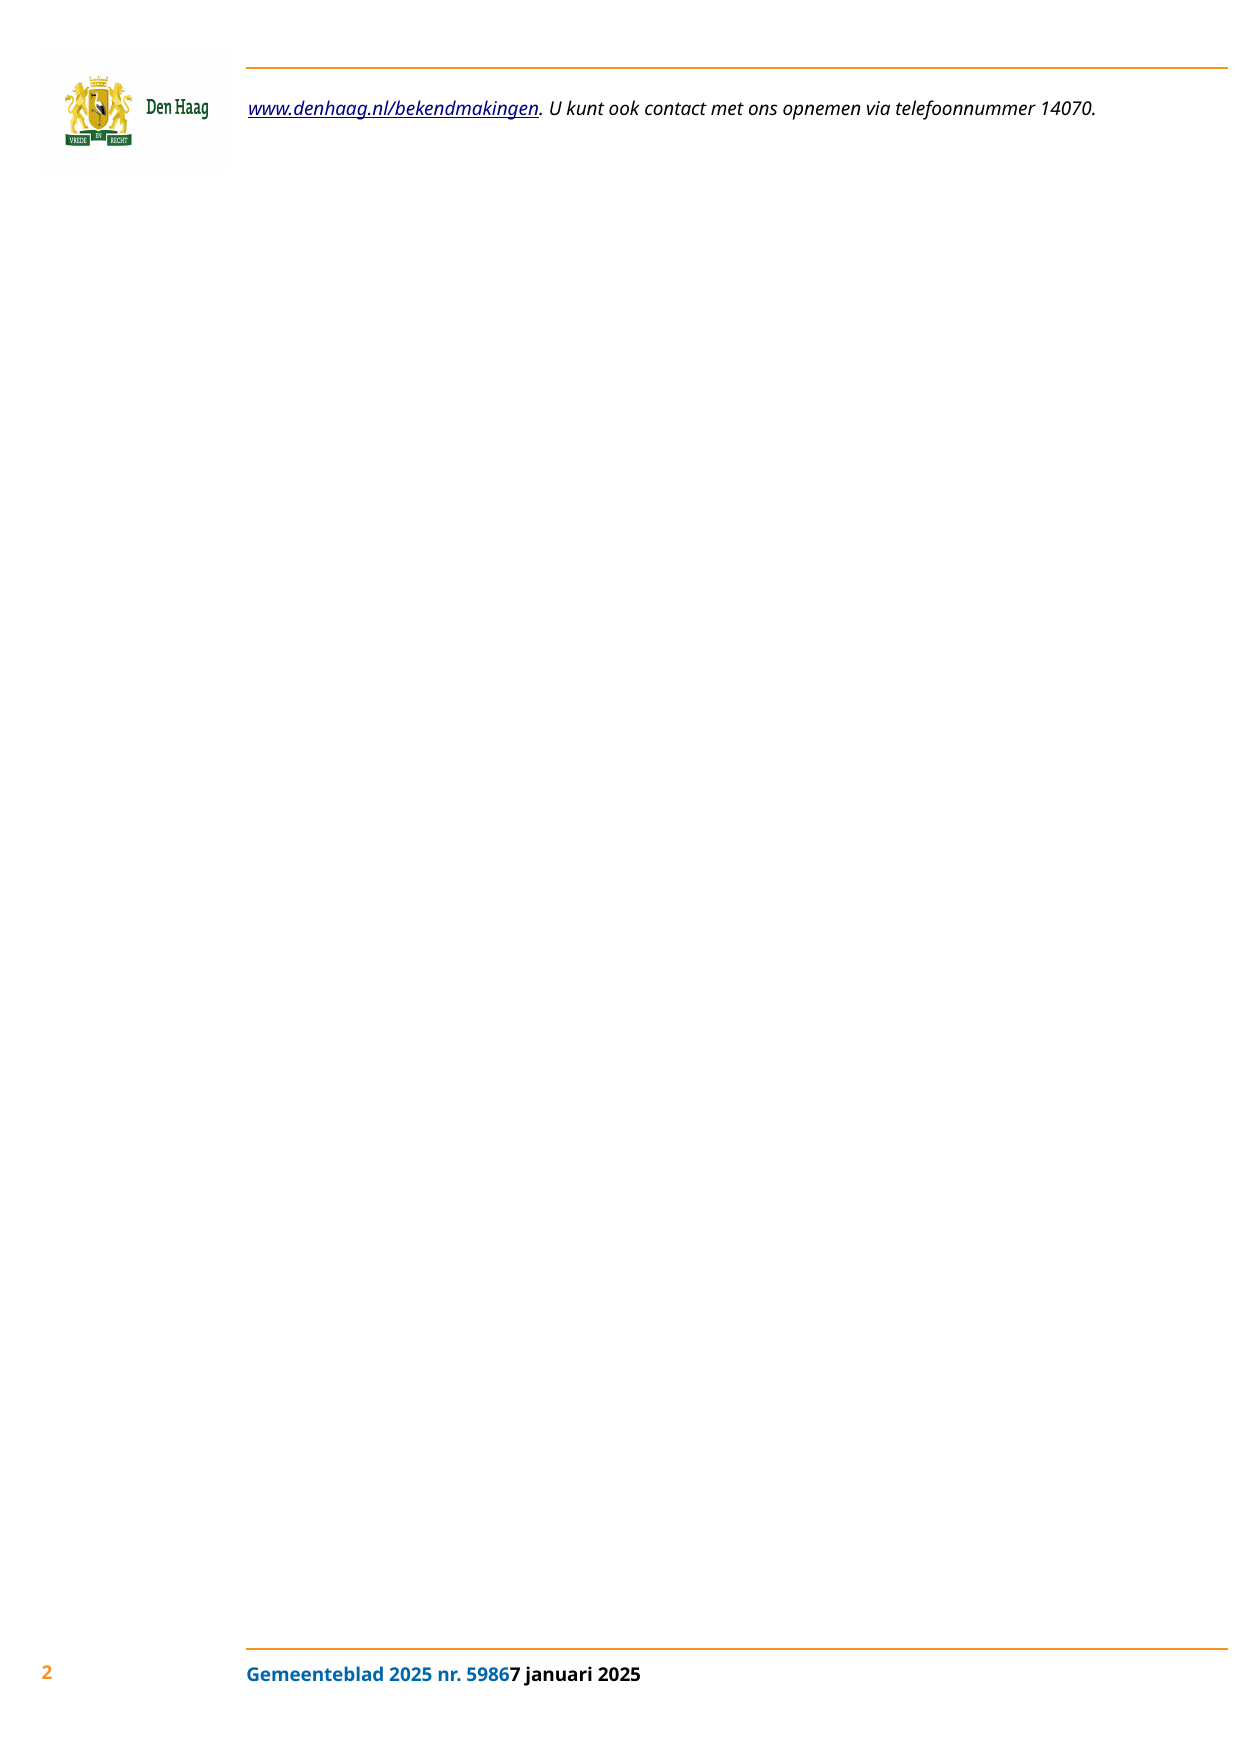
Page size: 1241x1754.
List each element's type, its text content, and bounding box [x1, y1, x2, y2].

picture [41, 47, 231, 172]
text www.denhaag.nl/bekendmakingen. U kunt ook contact met ons opnemen via telefoonnummer 14070. [248, 95, 1152, 121]
